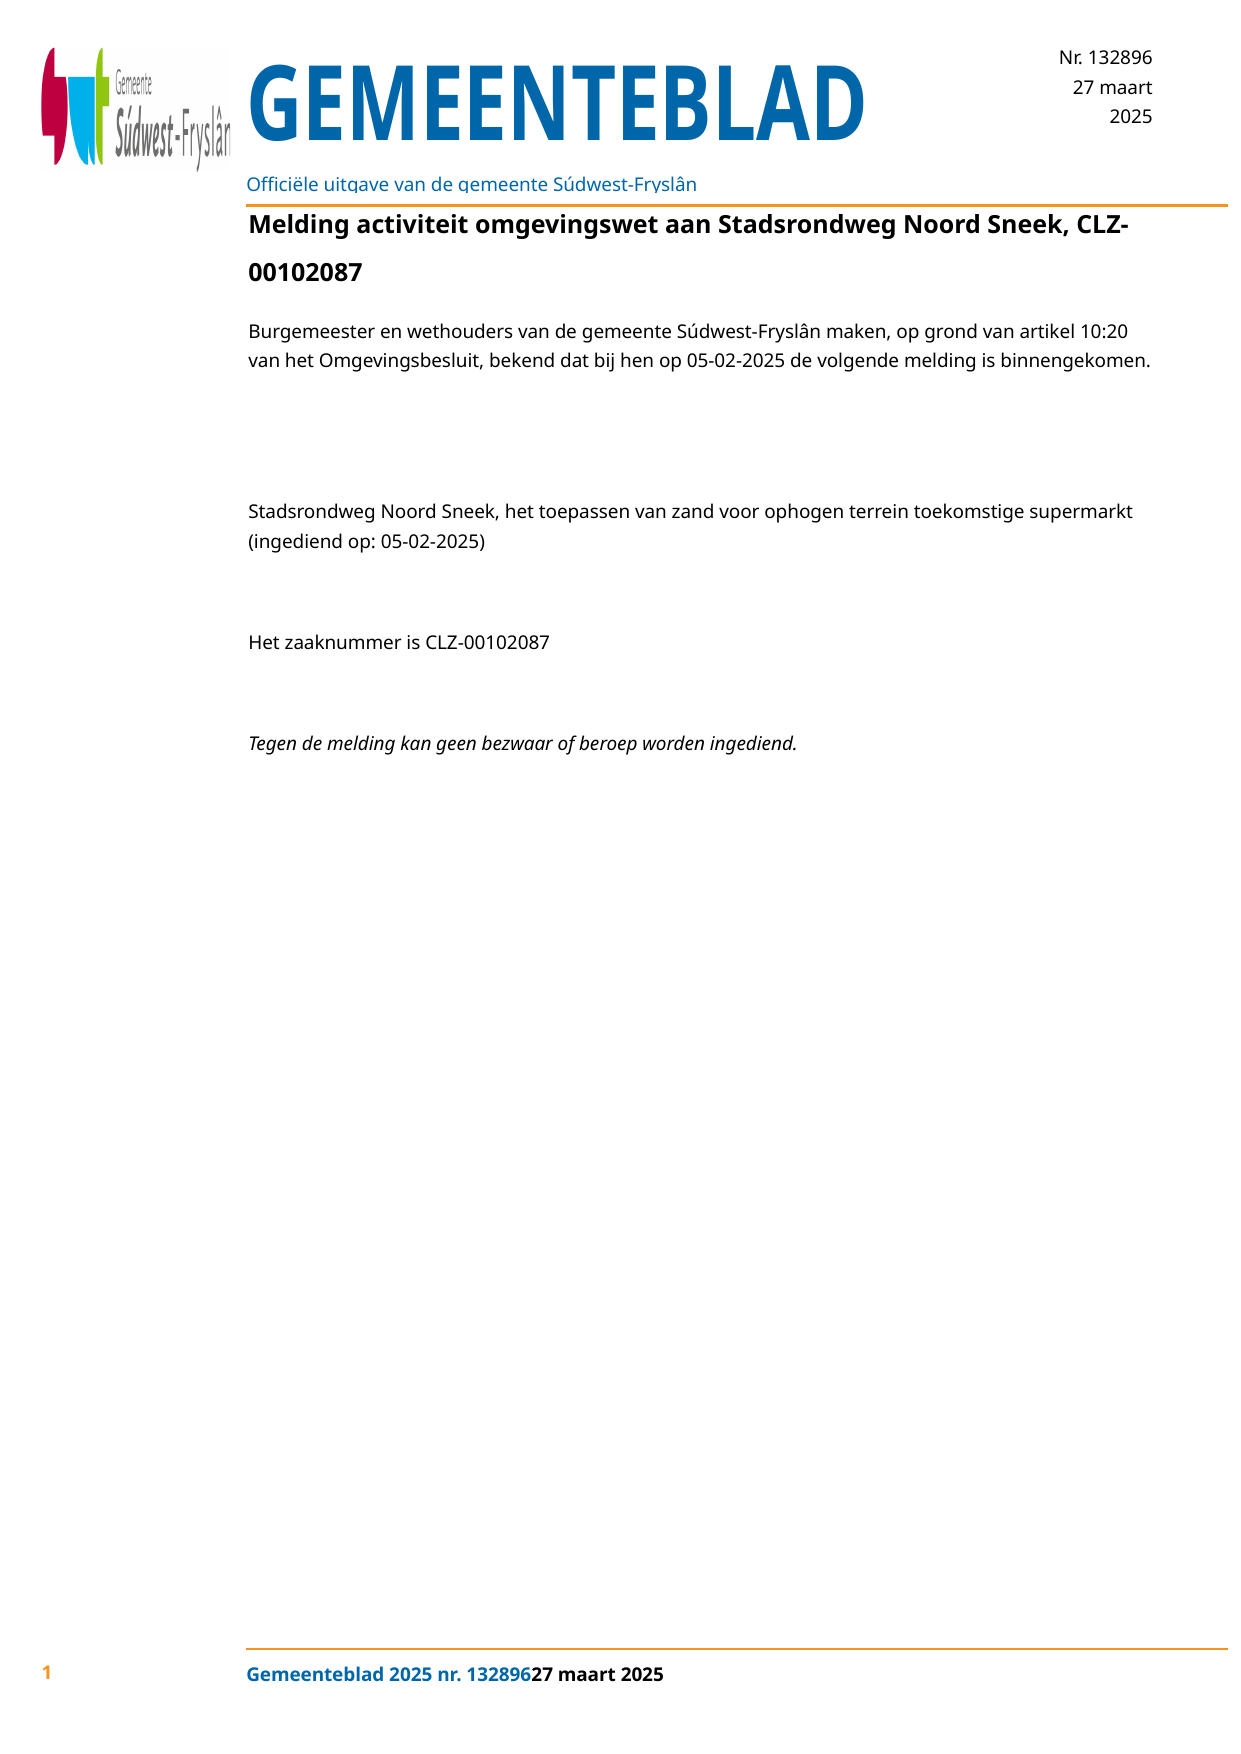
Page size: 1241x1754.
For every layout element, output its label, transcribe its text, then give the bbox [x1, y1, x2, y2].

text Melding activiteit omgevingswet aan Stadsrondweg Noord Sneek, CLZ-00102087 [248, 207, 1152, 288]
text Tegen de melding kan geen bezwaar of beroep worden ingediend. [248, 730, 1152, 756]
picture [41, 47, 231, 172]
text Het zaaknummer is CLZ-00102087 [248, 629, 1152, 655]
text Burgemeester en wethouders van de gemeente Súdwest-Fryslân maken, op grond van artikel 10:20 van het Omgevingsbesluit, bekend dat bij hen op 05-02-2025 de volgende melding is binnengekomen. [248, 318, 1152, 373]
text Stadsrondweg Noord Sneek, het toepassen van zand voor ophogen terrein toekomstige supermarkt (ingediend op: 05-02-2025) [248, 499, 1152, 554]
